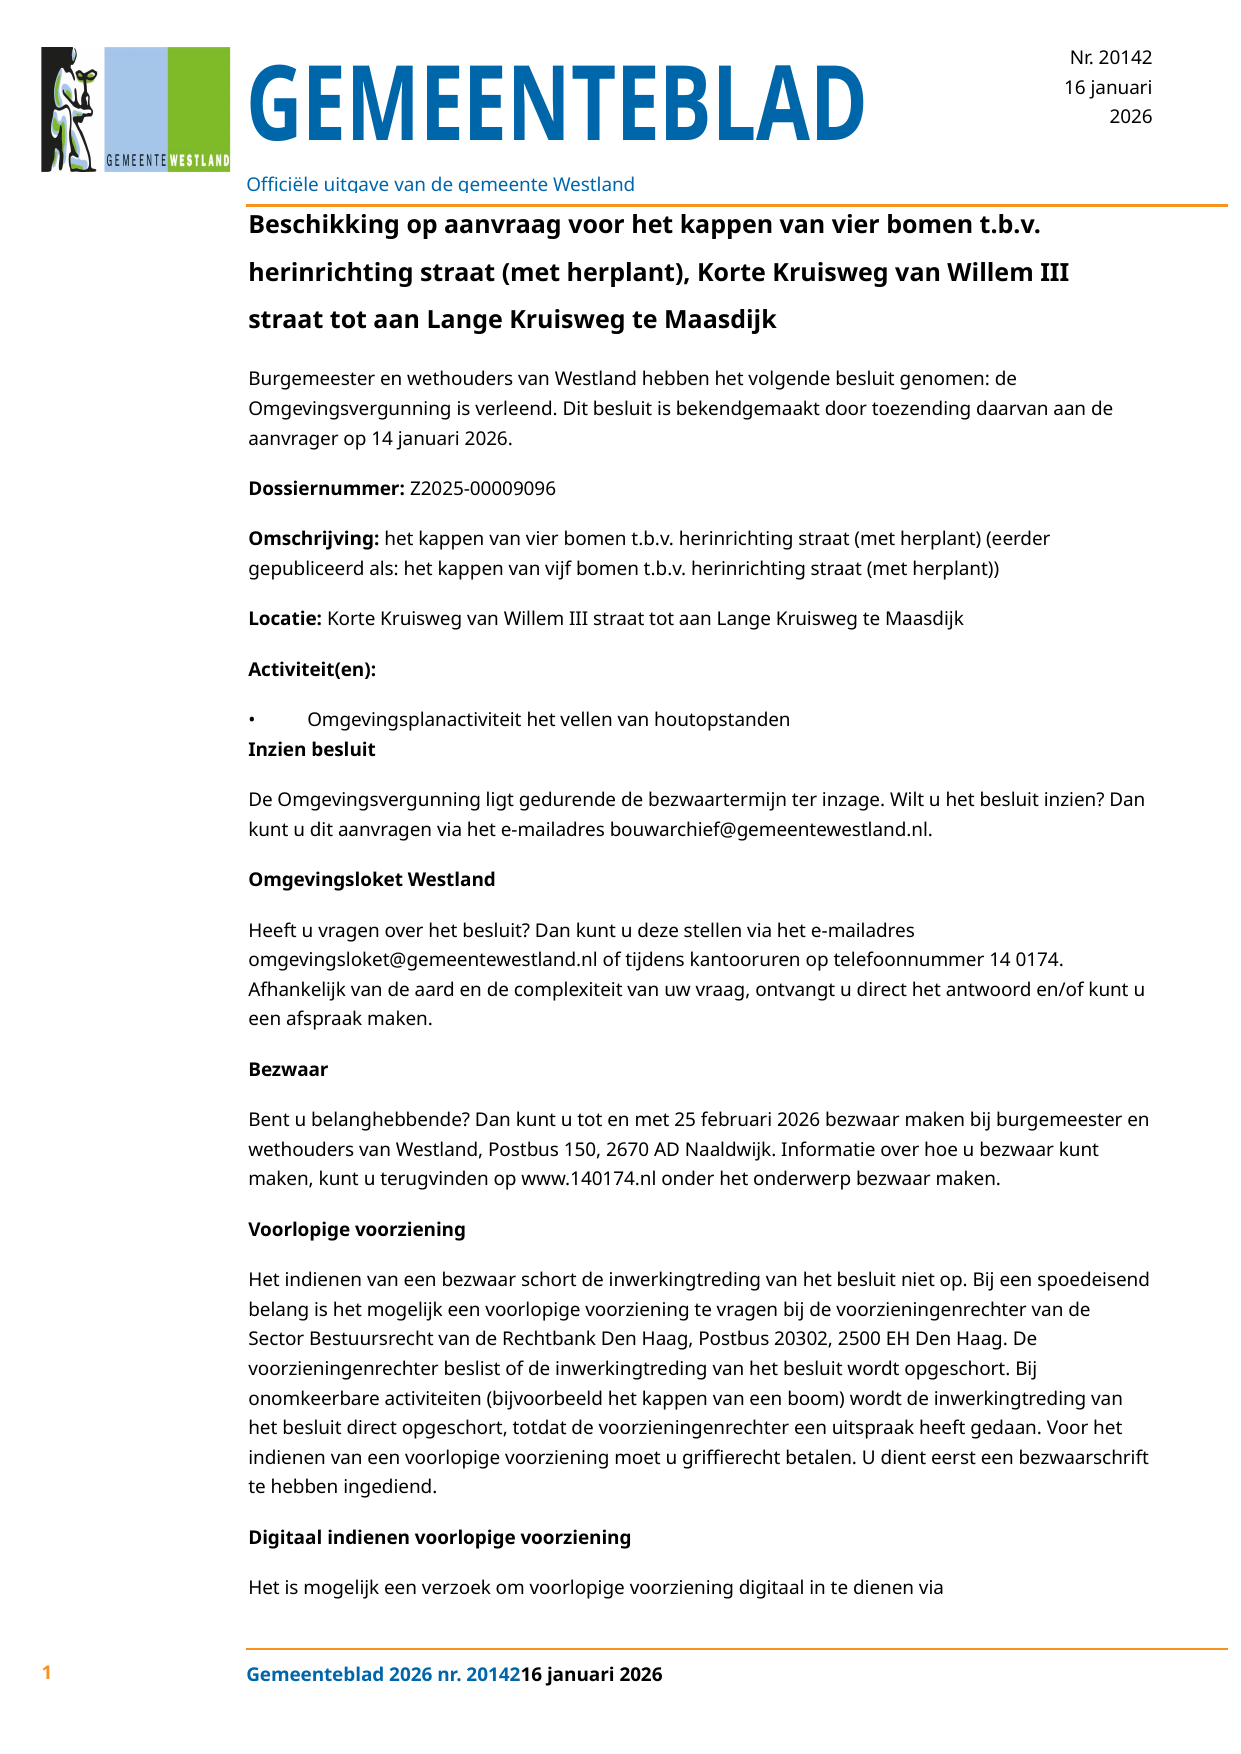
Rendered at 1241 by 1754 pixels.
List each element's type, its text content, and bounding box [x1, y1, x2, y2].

text Bezwaar [248, 1056, 1152, 1082]
text Inzien besluit [248, 736, 1152, 762]
text Voorlopige voorziening [248, 1216, 1152, 1242]
text Het is mogelijk een verzoek om voorlopige voorziening digitaal in te dienen via [248, 1574, 1152, 1600]
text Activiteit(en): [248, 656, 1152, 682]
text Het indienen van een bezwaar schort de inwerkingtreding van het besluit niet op. Bij een spoedeisend belang is het mogelijk een voorlopige voorziening te vragen bij de voorzieningenrechter van de Sector Bestuursrecht van de Rechtbank Den Haag, Postbus 20302, 2500 EH Den Haag. De voorzieningenrechter beslist of de inwerkingtreding van het besluit wordt opgeschort. Bij onomkeerbare activiteiten (bijvoorbeeld het kappen van een boom) wordt de inwerkingtreding van het besluit direct opgeschort, totdat de voorzieningenrechter een uitspraak heeft gedaan. Voor het indienen van een voorlopige voorziening moet u griffierecht betalen. U dient eerst een bezwaarschrift te hebben ingediend. [248, 1266, 1152, 1499]
text De Omgevingsvergunning ligt gedurende de bezwaartermijn ter inzage. Wilt u het besluit inzien? Dan kunt u dit aanvragen via het e-mailadres bouwarchief@gemeentewestland.nl. [248, 786, 1152, 842]
text Dossiernummer: Z2025-00009096 [248, 475, 1152, 501]
text Bent u belanghebbende? Dan kunt u tot en met 25 februari 2026 bezwaar maken bij burgemeester en wethouders van Westland, Postbus 150, 2670 AD Naaldwijk. Informatie over hoe u bezwaar kunt maken, kunt u terugvinden op www.140174.nl onder het onderwerp bezwaar maken. [248, 1106, 1152, 1191]
text Digitaal indienen voorlopige voorziening [248, 1524, 1152, 1549]
text Locatie: Korte Kruisweg van Willem III straat tot aan Lange Kruisweg te Maasdijk [248, 606, 1152, 631]
text Burgemeester en wethouders van Westland hebben het volgende besluit genomen: de Omgevingsvergunning is verleend. Dit besluit is bekendgemaakt door toezending daarvan aan de aanvrager op 14 januari 2026. [248, 366, 1152, 450]
text Omschrijving: het kappen van vier bomen t.b.v. herinrichting straat (met herplant) (eerder gepubliceerd als: het kappen van vijf bomen t.b.v. herinrichting straat (met herplant)) [248, 526, 1152, 581]
text Beschikking op aanvraag voor het kappen van vier bomen t.b.v. herinrichting straat (met herplant), Korte Kruisweg van Willem III straat tot aan Lange Kruisweg te Maasdijk [248, 207, 1152, 336]
picture [41, 47, 231, 172]
list Omgevingsplanactiviteit het vellen van houtopstanden [248, 706, 1152, 732]
text Omgevingsloket Westland [248, 866, 1152, 892]
text Heeft u vragen over het besluit? Dan kunt u deze stellen via het e-mailadres omgevingsloket@gemeentewestland.nl of tijdens kantooruren op telefoonnummer 14 0174. Afhankelijk van de aard en de complexiteit van uw vraag, ontvangt u direct het antwoord en/of kunt u een afspraak maken. [248, 917, 1152, 1031]
